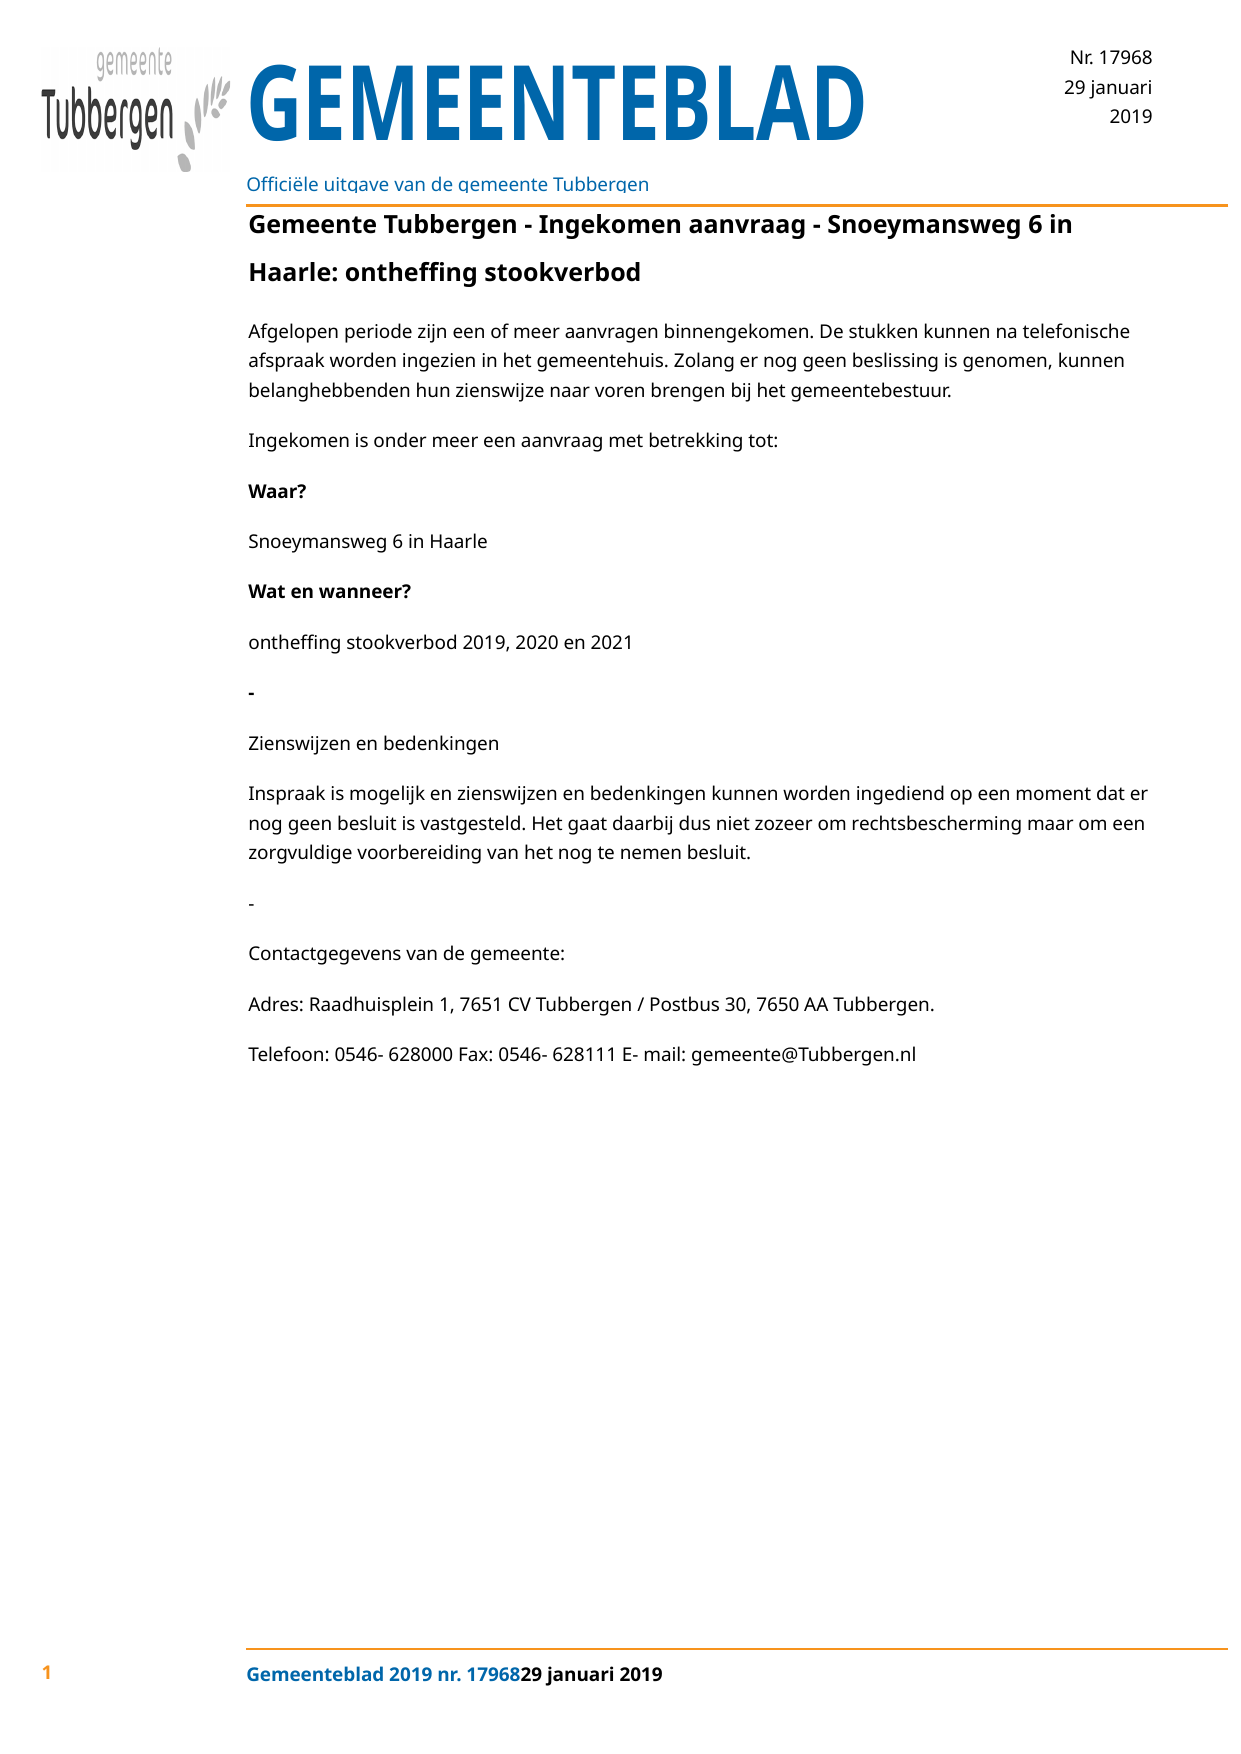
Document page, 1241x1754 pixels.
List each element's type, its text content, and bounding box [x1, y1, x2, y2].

text Adres: Raadhuisplein 1, 7651 CV Tubbergen / Postbus 30, 7650 AA Tubbergen. [248, 991, 1152, 1017]
text Snoeymansweg 6 in Haarle [248, 528, 1152, 554]
text Ingekomen is onder meer een aanvraag met betrekking tot: [248, 427, 1152, 453]
text Wat en wanneer? [248, 579, 1152, 604]
text Waar? [248, 478, 1152, 504]
text Telefoon: 0546- 628000 Fax: 0546- 628111 E- mail: gemeente@Tubbergen.nl [248, 1041, 1152, 1067]
text Gemeente Tubbergen - Ingekomen aanvraag - Snoeymansweg 6 in Haarle: ontheffing stookverbod [248, 207, 1152, 288]
picture [41, 47, 231, 172]
text - [248, 679, 1152, 705]
text Contactgegevens van de gemeente: [248, 940, 1152, 966]
text Zienswijzen en bedenkingen [248, 730, 1152, 756]
text Inspraak is mogelijk en zienswijzen en bedenkingen kunnen worden ingediend op een moment dat er nog geen besluit is vastgesteld. Het gaat daarbij dus niet zozeer om rechtsbescherming maar om een zorgvuldige voorbereiding van het nog te nemen besluit. [248, 780, 1152, 865]
text - [248, 890, 1152, 916]
text Afgelopen periode zijn een of meer aanvragen binnengekomen. De stukken kunnen na telefonische afspraak worden ingezien in het gemeentehuis. Zolang er nog geen beslissing is genomen, kunnen belanghebbenden hun zienswijze naar voren brengen bij het gemeentebestuur. [248, 318, 1152, 403]
text ontheffing stookverbod 2019, 2020 en 2021 [248, 629, 1152, 655]
